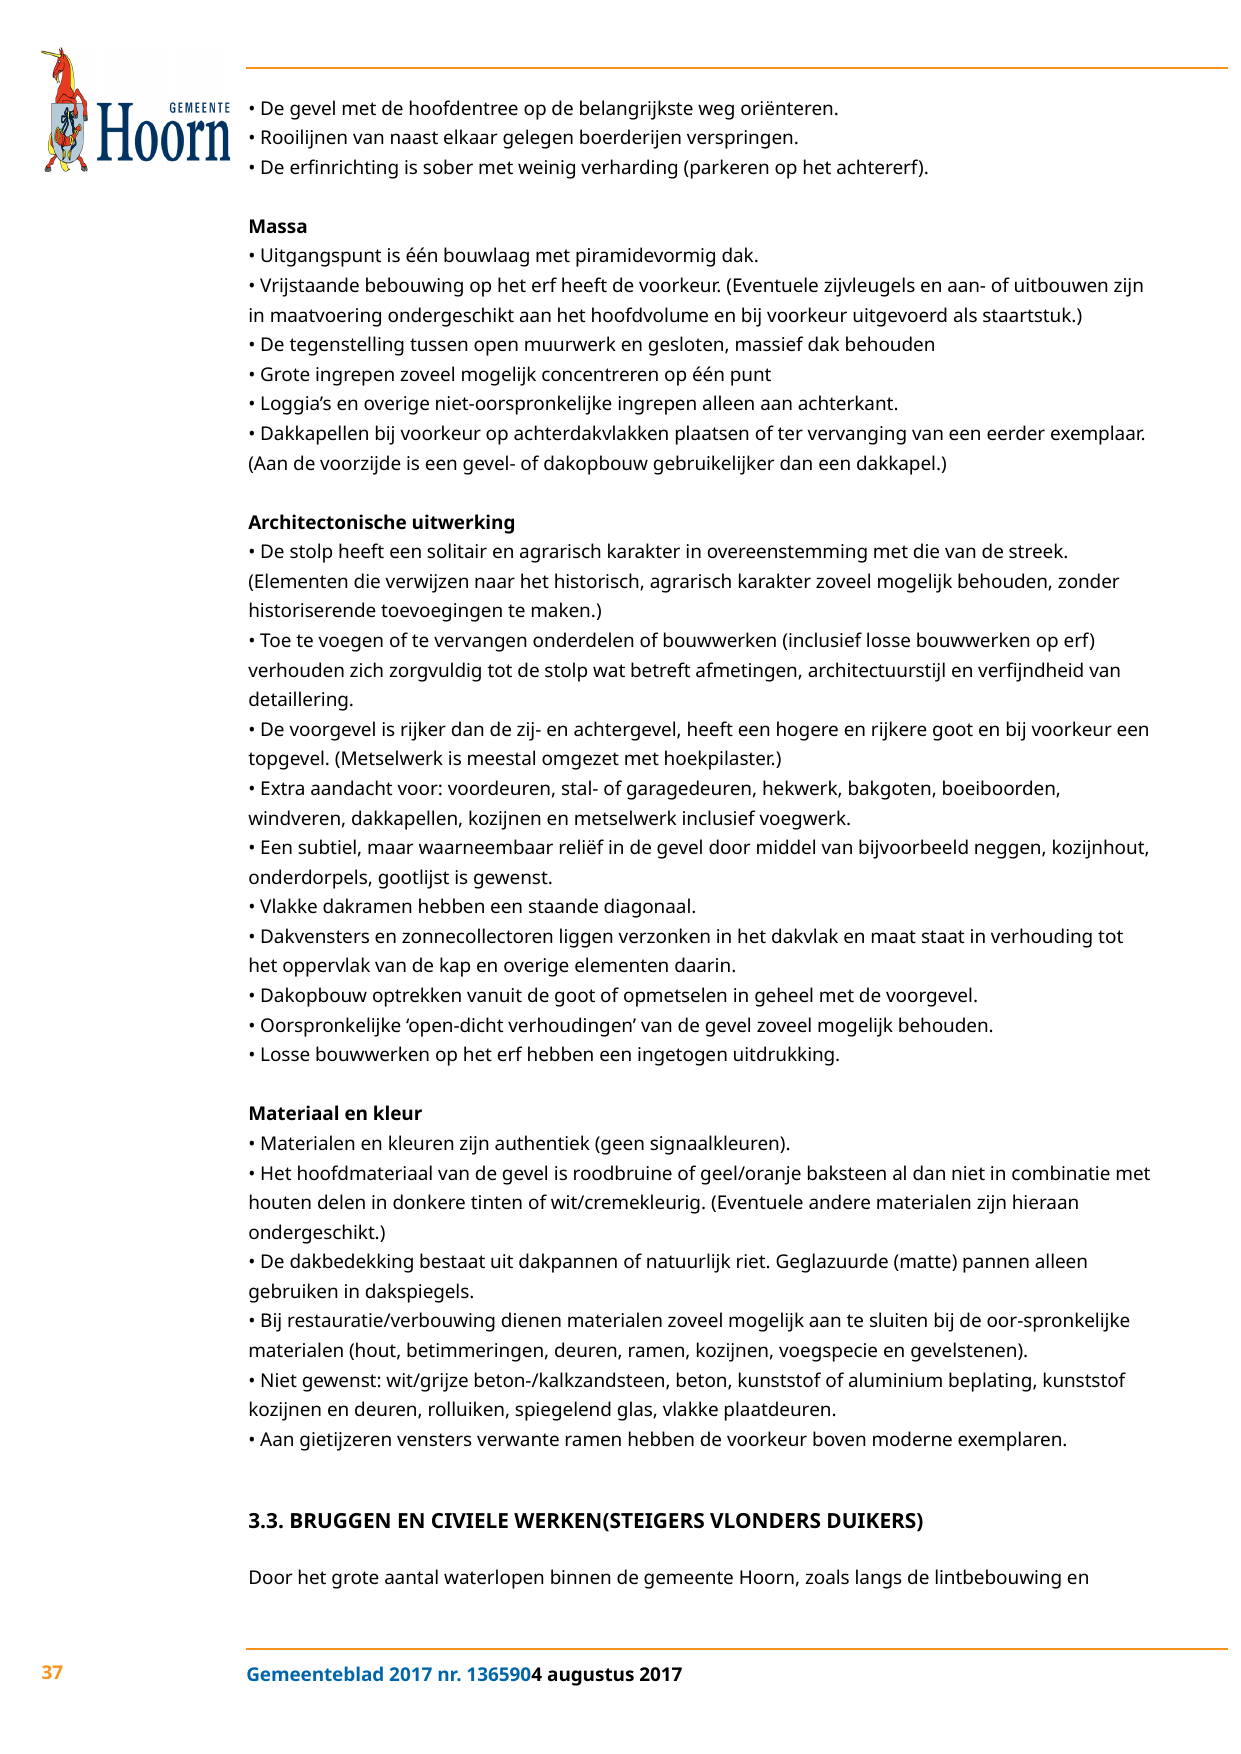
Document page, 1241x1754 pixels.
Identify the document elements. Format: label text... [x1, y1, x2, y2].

text • Grote ingrepen zoveel mogelijk concentreren op één punt [248, 361, 1152, 387]
text • Oorspronkelijke ‘open-dicht verhoudingen’ van de gevel zoveel mogelijk behouden. [248, 1012, 1152, 1038]
text • Dakvensters en zonnecollectoren liggen verzonken in het dakvlak en maat staat in verhouding tot het oppervlak van de kap en overige elementen daarin. [248, 923, 1152, 978]
text 3.3. BRUGGEN EN CIVIELE WERKEN(STEIGERS VLONDERS DUIKERS) [248, 1506, 1152, 1534]
text • Dakkapellen bij voorkeur op achterdakvlakken plaatsen of ter vervanging van een eerder exemplaar. (Aan de voorzijde is een gevel- of dakopbouw gebruikelijker dan een dakkapel.) [248, 420, 1152, 476]
text Massa [248, 213, 1152, 239]
text • Materialen en kleuren zijn authentiek (geen signaalkleuren). [248, 1130, 1152, 1156]
text • Extra aandacht voor: voordeuren, stal- of garagedeuren, hekwerk, bakgoten, boeiboorden, windveren, dakkapellen, kozijnen en metselwerk inclusief voegwerk. [248, 775, 1152, 831]
text • Uitgangspunt is één bouwlaag met piramidevormig dak. [248, 243, 1152, 268]
text Architectonische uitwerking [248, 509, 1152, 535]
picture [41, 47, 231, 172]
text • Niet gewenst: wit/grijze beton-/kalkzandsteen, beton, kunststof of aluminium beplating, kunststof kozijnen en deuren, rolluiken, spiegelend glas, vlakke plaatdeuren. [248, 1367, 1152, 1422]
text • Vlakke dakramen hebben een staande diagonaal. [248, 893, 1152, 919]
text • Bij restauratie/verbouwing dienen materialen zoveel mogelijk aan te sluiten bij de oor-spronkelijke materialen (hout, betimmeringen, deuren, ramen, kozijnen, voegspecie en gevelstenen). [248, 1308, 1152, 1363]
text • De gevel met de hoofdentree op de belangrijkste weg oriënteren. [248, 95, 1152, 121]
text • De erfinrichting is sober met weinig verharding (parkeren op het achtererf). [248, 154, 1152, 180]
text • Dakopbouw optrekken vanuit de goot of opmetselen in geheel met de voorgevel. [248, 982, 1152, 1008]
text • Toe te voegen of te vervangen onderdelen of bouwwerken (inclusief losse bouwwerken op erf) verhouden zich zorgvuldig tot de stolp wat betreft afmetingen, architectuurstijl en verfijndheid van detaillering. [248, 627, 1152, 712]
text • De voorgevel is rijker dan de zij- en achtergevel, heeft een hogere en rijkere goot en bij voorkeur een topgevel. (Metselwerk is meestal omgezet met hoekpilaster.) [248, 716, 1152, 771]
text • Het hoofdmateriaal van de gevel is roodbruine of geel/oranje baksteen al dan niet in combinatie met houten delen in donkere tinten of wit/cremekleurig. (Eventuele andere materialen zijn hieraan ondergeschikt.) [248, 1160, 1152, 1245]
text • Aan gietijzeren vensters verwante ramen hebben de voorkeur boven moderne exemplaren. [248, 1426, 1152, 1452]
text • De dakbedekking bestaat uit dakpannen of natuurlijk riet. Geglazuurde (matte) pannen alleen gebruiken in dakspiegels. [248, 1248, 1152, 1304]
text • Een subtiel, maar waarneembaar reliëf in de gevel door middel van bijvoorbeeld neggen, kozijnhout, onderdorpels, gootlijst is gewenst. [248, 834, 1152, 890]
text • Loggia’s en overige niet-oorspronkelijke ingrepen alleen aan achterkant. [248, 391, 1152, 416]
text Materiaal en kleur [248, 1101, 1152, 1126]
text • Rooilijnen van naast elkaar gelegen boerderijen verspringen. [248, 124, 1152, 150]
text Door het grote aantal waterlopen binnen de gemeente Hoorn, zoals langs de lintbebouwing en [248, 1564, 1152, 1590]
text • De tegenstelling tussen open muurwerk en gesloten, massief dak behouden [248, 331, 1152, 357]
text • Vrijstaande bebouwing op het erf heeft de voorkeur. (Eventuele zijvleugels en aan- of uitbouwen zijn in maatvoering ondergeschikt aan het hoofdvolume en bij voorkeur uitgevoerd als staartstuk.) [248, 272, 1152, 328]
text • Losse bouwwerken op het erf hebben een ingetogen uitdrukking. [248, 1041, 1152, 1067]
text • De stolp heeft een solitair en agrarisch karakter in overeenstemming met die van de streek. (Elementen die verwijzen naar het historisch, agrarisch karakter zoveel mogelijk behouden, zonder historiserende toevoegingen te maken.) [248, 538, 1152, 623]
